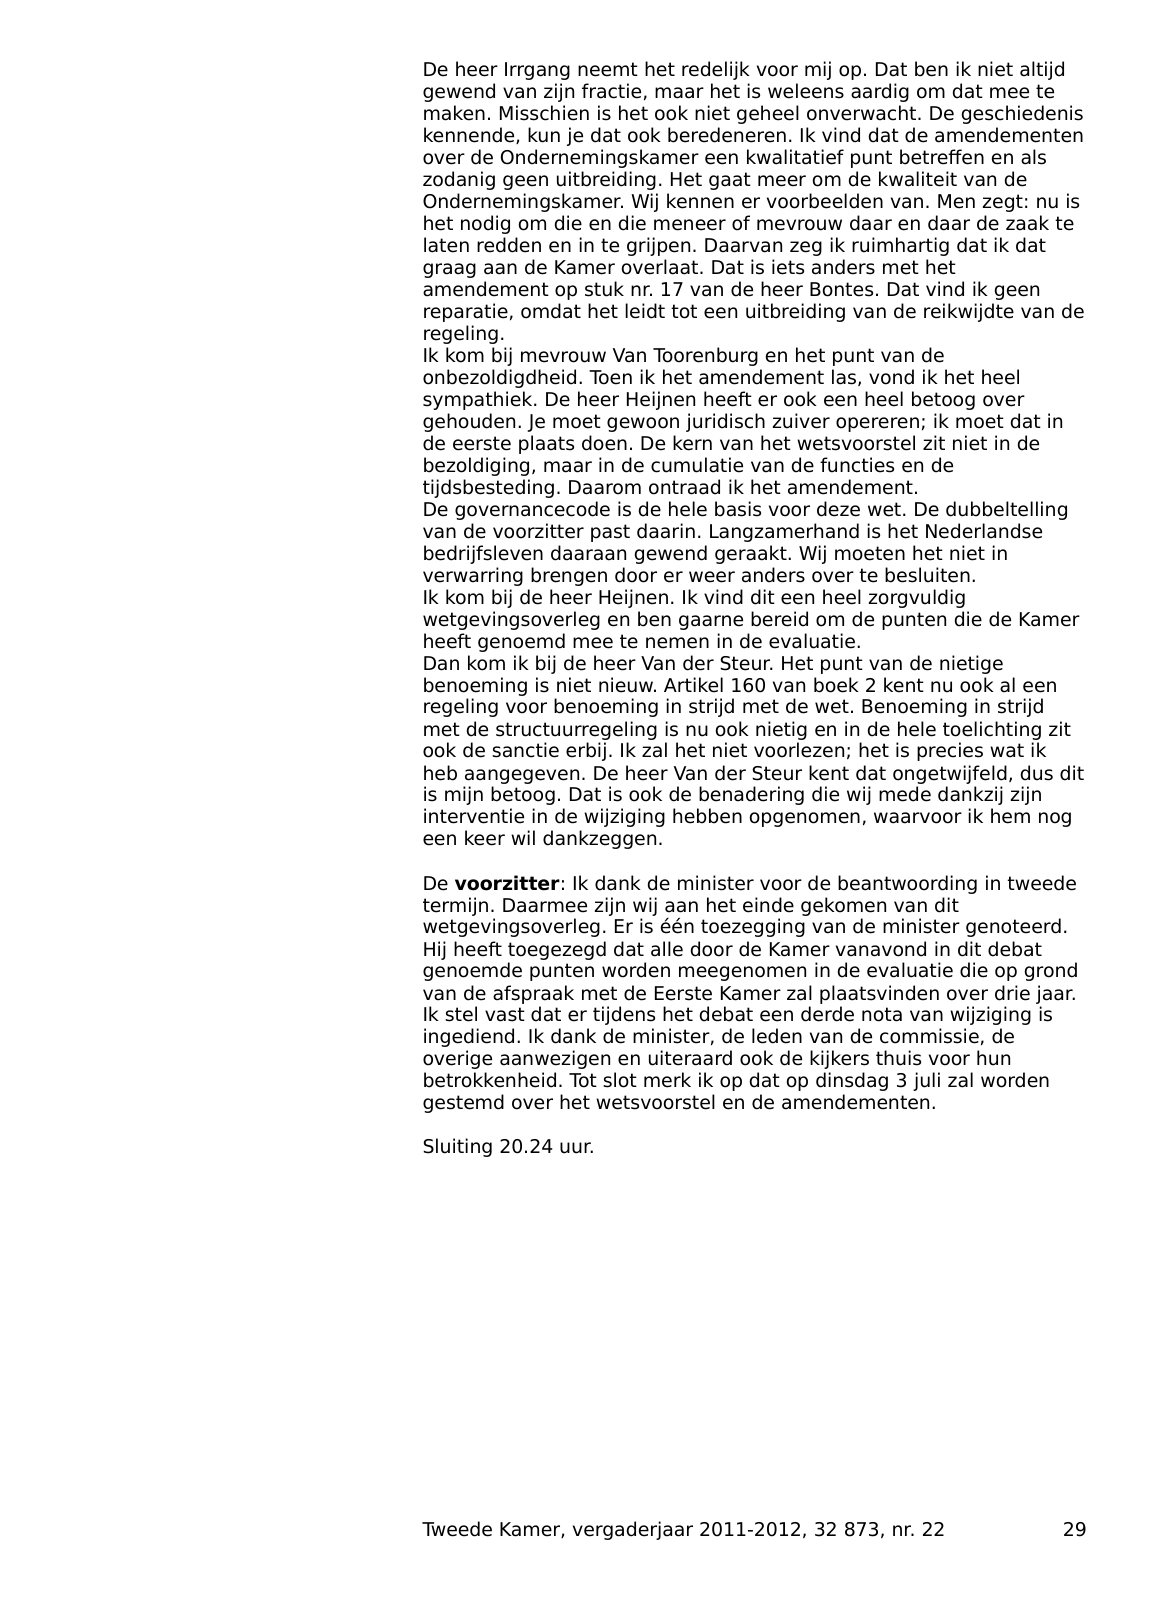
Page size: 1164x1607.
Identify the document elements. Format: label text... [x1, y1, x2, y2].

text Dan kom ik bij de heer Van der Steur. Het punt van de nietige benoeming is niet nieuw. Artikel 160 van boek 2 kent nu ook al een regeling voor benoeming in strijd met de wet. Benoeming in strijd met de structuurregeling is nu ook nietig en in de hele toelichting zit ook de sanctie erbij. Ik zal het niet voorlezen; het is precies wat ik heb aangegeven. De heer Van der Steur kent dat ongetwijfeld, dus dit is mijn betoog. Dat is ook de benadering die wij mede dankzij zijn interventie in de wijziging hebben opgenomen, waarvoor ik hem nog een keer wil dankzeggen. [422, 652, 1087, 850]
text Ik kom bij de heer Heijnen. Ik vind dit een heel zorgvuldig wetgevingsoverleg en ben gaarne bereid om de punten die de Kamer heeft genoemd mee te nemen in de evaluatie. [422, 587, 1087, 652]
text De heer Irrgang neemt het redelijk voor mij op. Dat ben ik niet altijd gewend van zijn fractie, maar het is weleens aardig om dat mee te maken. Misschien is het ook niet geheel onverwacht. De geschiedenis kennende, kun je dat ook beredeneren. Ik vind dat de amendementen over de Ondernemingskamer een kwalitatief punt betreffen en als zodanig geen uitbreiding. Het gaat meer om de kwaliteit van de Ondernemingskamer. Wij kennen er voorbeelden van. Men zegt: nu is het nodig om die en die meneer of mevrouw daar en daar de zaak te laten redden en in te grijpen. Daarvan zeg ik ruimhartig dat ik dat graag aan de Kamer overlaat. Dat is iets anders met het amendement op stuk nr. 17 van de heer Bontes. Dat vind ik geen reparatie, omdat het leidt tot een uitbreiding van de reikwijdte van de regeling. [422, 59, 1087, 345]
text De voorzitter: Ik dank de minister voor de beantwoording in tweede termijn. Daarmee zijn wij aan het einde gekomen van dit wetgevingsoverleg. Er is één toezegging van de minister genoteerd. Hij heeft toegezegd dat alle door de Kamer vanavond in dit debat genoemde punten worden meegenomen in de evaluatie die op grond van de afspraak met de Eerste Kamer zal plaatsvinden over drie jaar. Ik stel vast dat er tijdens het debat een derde nota van wijziging is ingediend. Ik dank de minister, de leden van de commissie, de overige aanwezigen en uiteraard ook de kijkers thuis voor hun betrokkenheid. Tot slot merk ik op dat op dinsdag 3 juli zal worden gestemd over het wetsvoorstel en de amendementen. [422, 872, 1087, 1114]
text Ik kom bij mevrouw Van Toorenburg en het punt van de onbezoldigdheid. Toen ik het amendement las, vond ik het heel sympathiek. De heer Heijnen heeft er ook een heel betoog over gehouden. Je moet gewoon juridisch zuiver opereren; ik moet dat in de eerste plaats doen. De kern van het wetsvoorstel zit niet in de bezoldiging, maar in de cumulatie van de functies en de tijdsbesteding. Daarom ontraad ik het amendement. [422, 345, 1087, 499]
text De governancecode is de hele basis voor deze wet. De dubbeltelling van de voorzitter past daarin. Langzamerhand is het Nederlandse bedrijfsleven daaraan gewend geraakt. Wij moeten het niet in verwarring brengen door er weer anders over te besluiten. [422, 499, 1087, 587]
text Sluiting 20.24 uur. [422, 1136, 1087, 1158]
